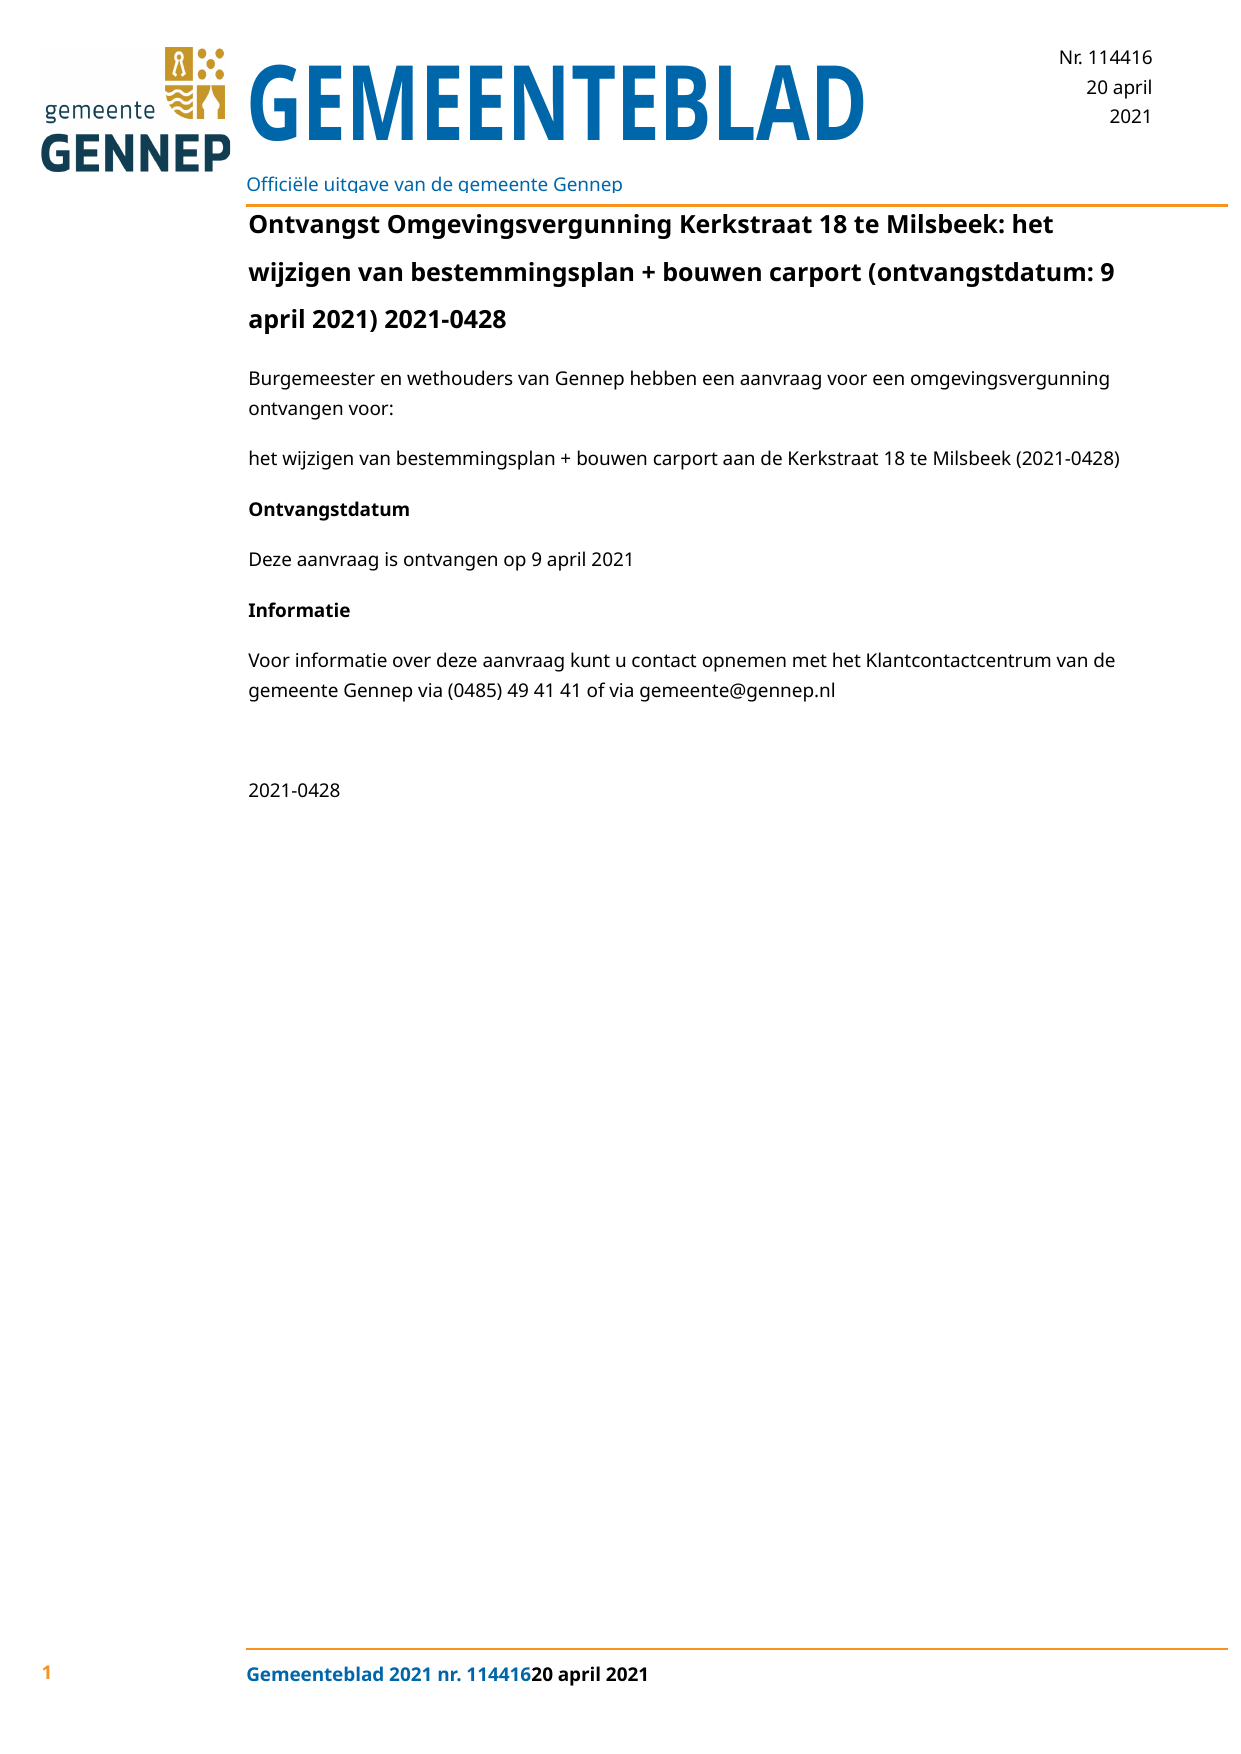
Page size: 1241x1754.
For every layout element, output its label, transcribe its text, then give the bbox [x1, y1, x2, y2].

text Deze aanvraag is ontvangen op 9 april 2021 [248, 546, 1152, 572]
text Burgemeester en wethouders van Gennep hebben een aanvraag voor een omgevingsvergunning ontvangen voor: [248, 366, 1152, 421]
text 2021-0428 [248, 778, 1152, 803]
picture [41, 47, 231, 172]
text Ontvangstdatum [248, 496, 1152, 522]
text het wijzigen van bestemmingsplan + bouwen carport aan de Kerkstraat 18 te Milsbeek (2021-0428) [248, 446, 1152, 471]
text Informatie [248, 597, 1152, 622]
text Voor informatie over deze aanvraag kunt u contact opnemen met het Klantcontactcentrum van de gemeente Gennep via (0485) 49 41 41 of via gemeente@gennep.nl [248, 647, 1152, 702]
text Ontvangst Omgevingsvergunning Kerkstraat 18 te Milsbeek: het wijzigen van bestemmingsplan + bouwen carport (ontvangstdatum: 9 april 2021) 2021-0428 [248, 207, 1152, 336]
